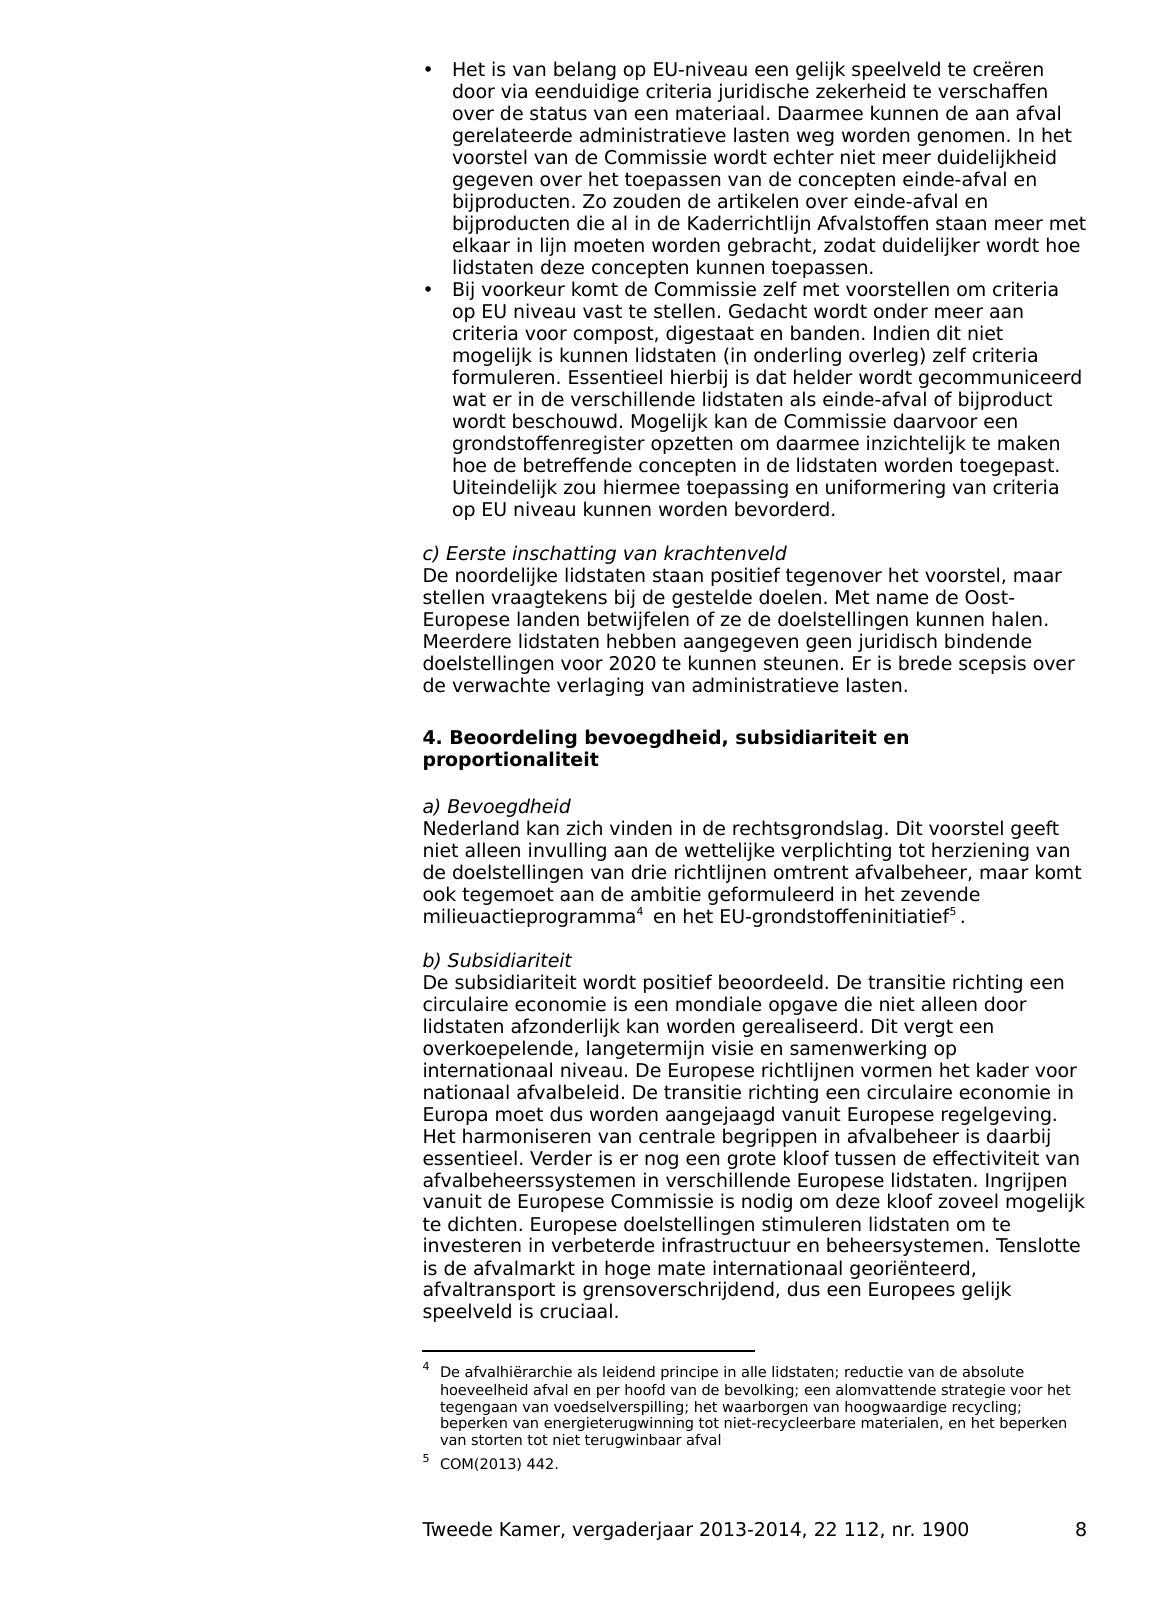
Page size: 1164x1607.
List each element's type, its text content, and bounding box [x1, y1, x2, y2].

text a) Bevoegdheid [422, 796, 1087, 818]
text • Het is van belang op EU-niveau een gelijk speelveld te creëren door via eenduidige criteria juridische zekerheid te verschaffen over de status van een materiaal. Daarmee kunnen de aan afval gerelateerde administratieve lasten weg worden genomen. In het voorstel van de Commissie wordt echter niet meer duidelijkheid gegeven over het toepassen van de concepten einde-afval en bijproducten. Zo zouden de artikelen over einde-afval en bijproducten die al in de Kaderrichtlijn Afvalstoffen staan meer met elkaar in lijn moeten worden gebracht, zodat duidelijker wordt hoe lidstaten deze concepten kunnen toepassen. [422, 59, 1087, 279]
text c) Eerste inschatting van krachtenveld [422, 543, 1087, 565]
text De afvalhiërarchie als leidend principe in alle lidstaten; reductie van de absolute hoeveelheid afval en per hoofd van de bevolking; een alomvattende strategie voor het tegengaan van voedselverspilling; het waarborgen van hoogwaardige recycling; beperken van energieterugwinning tot niet-recycleerbare materialen, en het beperken van storten tot niet terugwinbaar afval [422, 1360, 1087, 1449]
text De subsidiariteit wordt positief beoordeeld. De transitie richting een circulaire economie is een mondiale opgave die niet alleen door lidstaten afzonderlijk kan worden gerealiseerd. Dit vergt een overkoepelende, langetermijn visie en samenwerking op internationaal niveau. De Europese richtlijnen vormen het kader voor nationaal afvalbeleid. De transitie richting een circulaire economie in Europa moet dus worden aangejaagd vanuit Europese regelgeving. Het harmoniseren van centrale begrippen in afvalbeheer is daarbij essentieel. Verder is er nog een grote kloof tussen de effectiviteit van afvalbeheerssystemen in verschillende Europese lidstaten. Ingrijpen vanuit de Europese Commissie is nodig om deze kloof zoveel mogelijk te dichten. Europese doelstellingen stimuleren lidstaten om te investeren in verbeterde infrastructuur en beheersystemen. Tenslotte is de afvalmarkt in hoge mate internationaal georiënteerd, afvaltransport is grensoverschrijdend, dus een Europees gelijk speelveld is cruciaal. [422, 972, 1087, 1323]
text COM(2013) 442. [422, 1452, 1087, 1474]
text • Bij voorkeur komt de Commissie zelf met voorstellen om criteria op EU niveau vast te stellen. Gedacht wordt onder meer aan criteria voor compost, digestaat en banden. Indien dit niet mogelijk is kunnen lidstaten (in onderling overleg) zelf criteria formuleren. Essentieel hierbij is dat helder wordt gecommuniceerd wat er in de verschillende lidstaten als einde-afval of bijproduct wordt beschouwd. Mogelijk kan de Commissie daarvoor een grondstoffenregister opzetten om daarmee inzichtelijk te maken hoe de betreffende concepten in de lidstaten worden toegepast. Uiteindelijk zou hiermee toepassing en uniformering van criteria op EU niveau kunnen worden bevorderd. [422, 279, 1087, 521]
text b) Subsidiariteit [422, 950, 1087, 972]
text Nederland kan zich vinden in de rechtsgrondslag. Dit voorstel geeft niet alleen invulling aan de wettelijke verplichting tot herziening van de doelstellingen van drie richtlijnen omtrent afvalbeheer, maar komt ook tegemoet aan de ambitie geformuleerd in het zevende milieuactieprogramma en het EU-grondstoffeninitiatief. [422, 818, 1087, 927]
subtitle 4. Beoordeling bevoegdheid, subsidiariteit en proportionaliteit [422, 727, 1087, 771]
text De noordelijke lidstaten staan positief tegenover het voorstel, maar stellen vraagtekens bij de gestelde doelen. Met name de Oost-Europese landen betwijfelen of ze de doelstellingen kunnen halen. Meerdere lidstaten hebben aangegeven geen juridisch bindende doelstellingen voor 2020 te kunnen steunen. Er is brede scepsis over de verwachte verlaging van administratieve lasten. [422, 565, 1087, 697]
